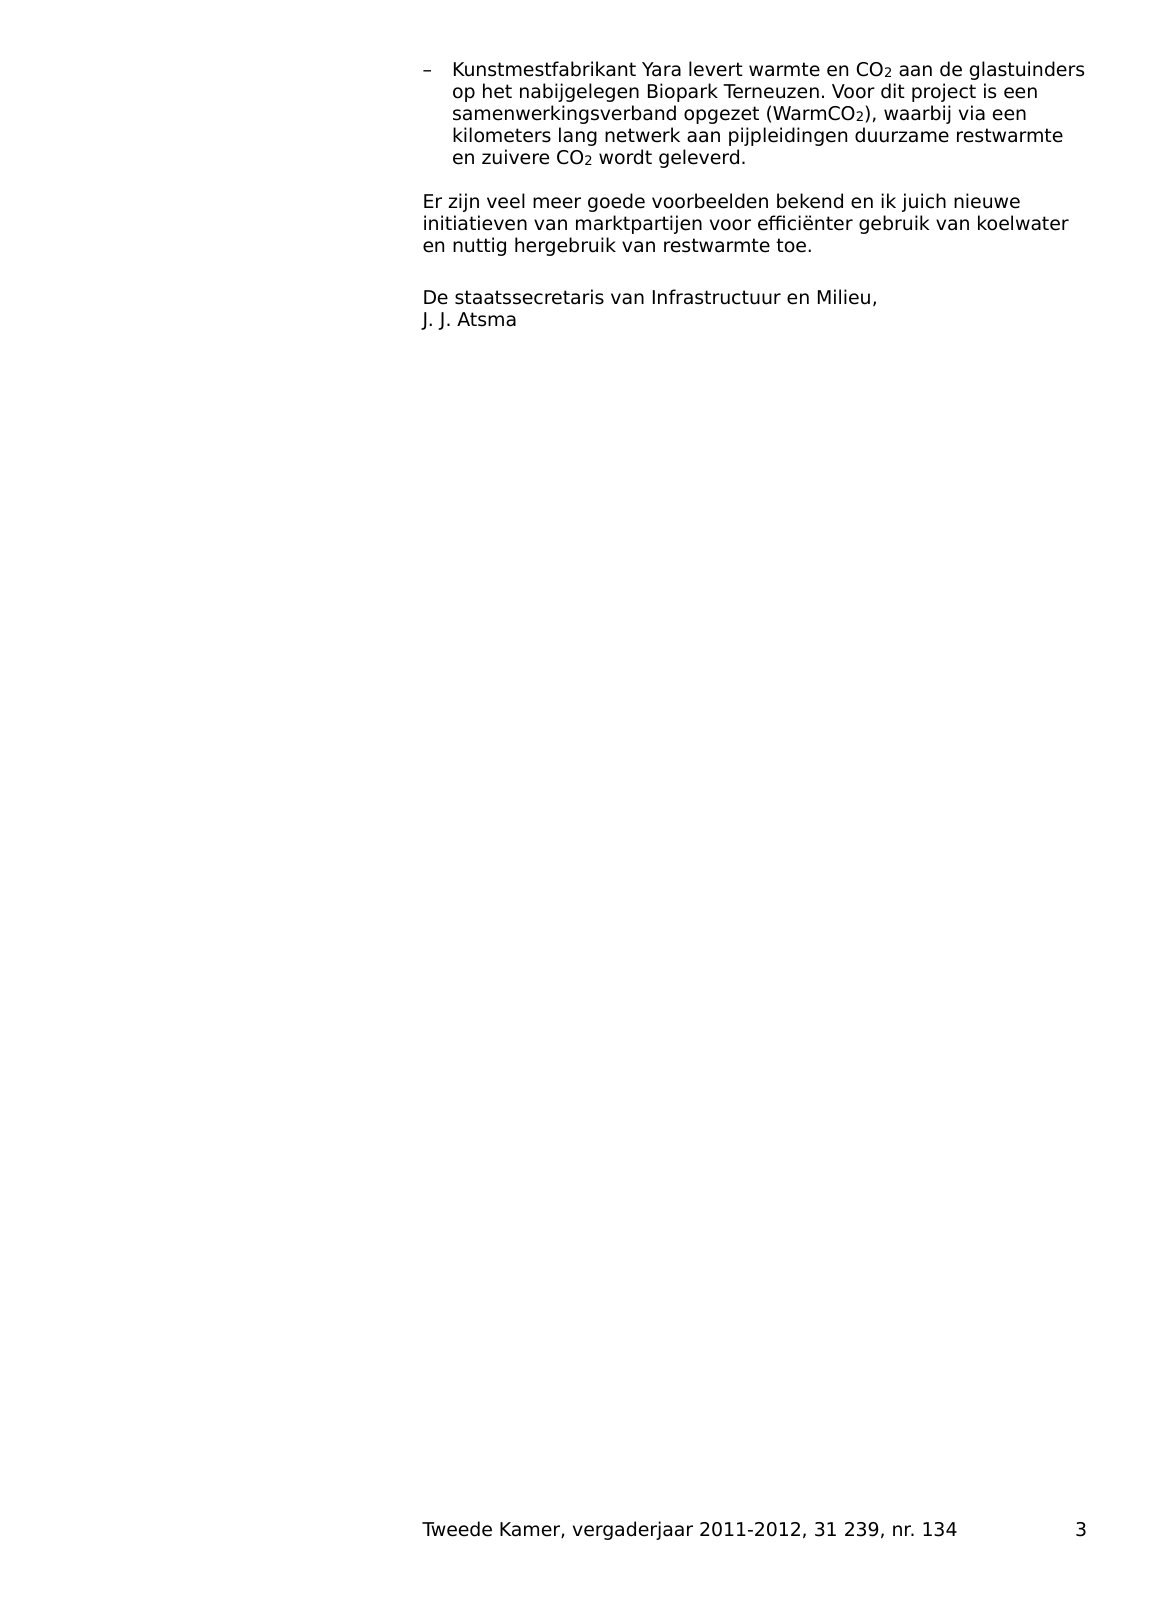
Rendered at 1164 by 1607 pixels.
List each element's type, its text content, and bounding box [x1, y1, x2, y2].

text – Kunstmestfabrikant Yara levert warmte en CO2 aan de glastuinders op het nabijgelegen Biopark Terneuzen. Voor dit project is een samenwerkingsverband opgezet (WarmCO2), waarbij via een kilometers lang netwerk aan pijpleidingen duurzame restwarmte en zuivere CO2 wordt geleverd. [422, 59, 1087, 169]
text Er zijn veel meer goede voorbeelden bekend en ik juich nieuwe initiatieven van marktpartijen voor efficiënter gebruik van koelwater en nuttig hergebruik van restwarmte toe. [422, 191, 1087, 257]
text De staatssecretaris van Infrastructuur en Milieu, J. J. Atsma [422, 287, 1087, 331]
